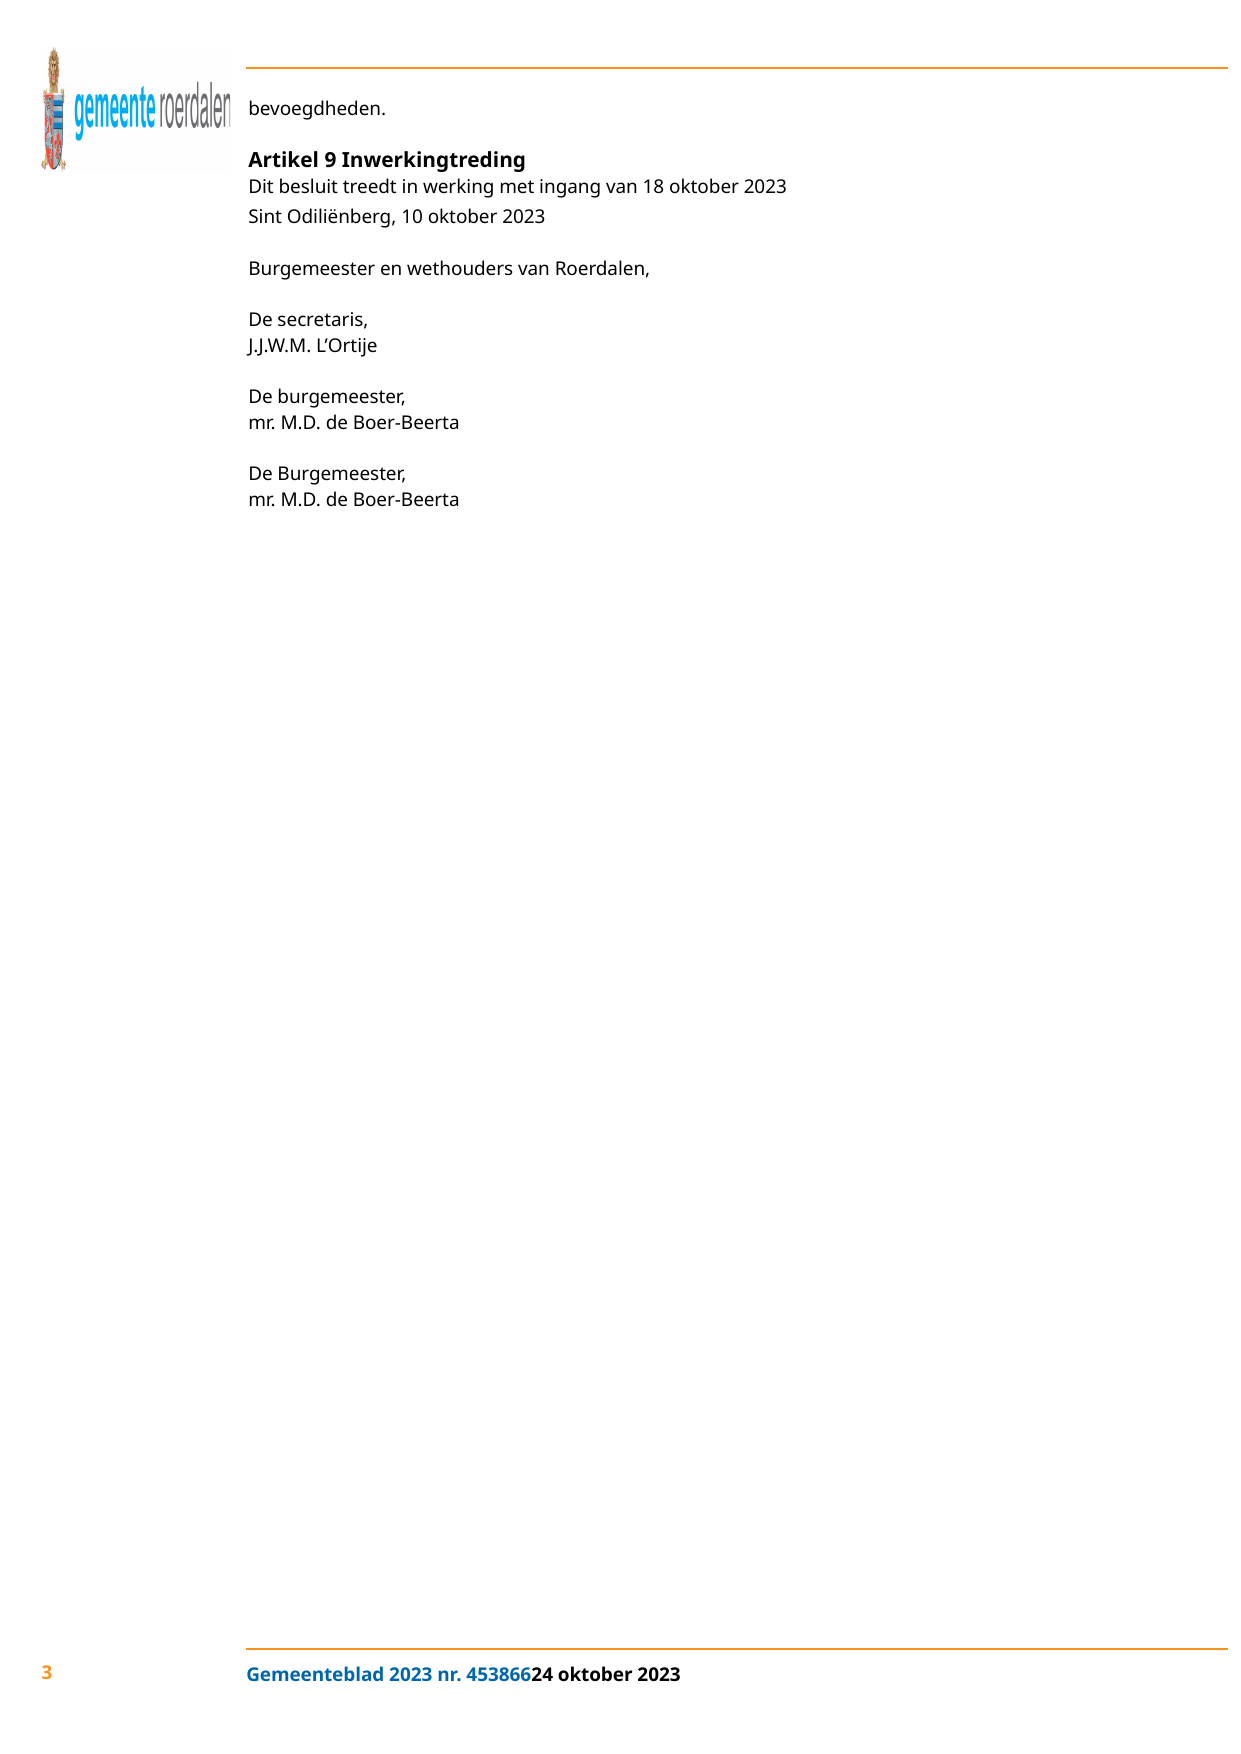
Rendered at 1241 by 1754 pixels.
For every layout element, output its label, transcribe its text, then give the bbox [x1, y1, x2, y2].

text Dit besluit treedt in werking met ingang van 18 oktober 2023 [248, 174, 1152, 199]
text mr. M.D. de Boer-Beerta [248, 409, 1152, 435]
text Burgemeester en wethouders van Roerdalen, [248, 255, 1152, 280]
text mr. M.D. de Boer-Beerta [248, 486, 1152, 512]
text J.J.W.M. L’Ortije [248, 332, 1152, 358]
text Artikel 9 Inwerkingtreding [248, 145, 1152, 174]
picture [41, 47, 231, 172]
text bevoegdheden. [248, 95, 1152, 121]
text Sint Odiliënberg, 10 oktober 2023 [248, 203, 1152, 229]
text De Burgemeester, [248, 461, 1152, 486]
text De burgemeester, [248, 383, 1152, 409]
text De secretaris, [248, 306, 1152, 332]
